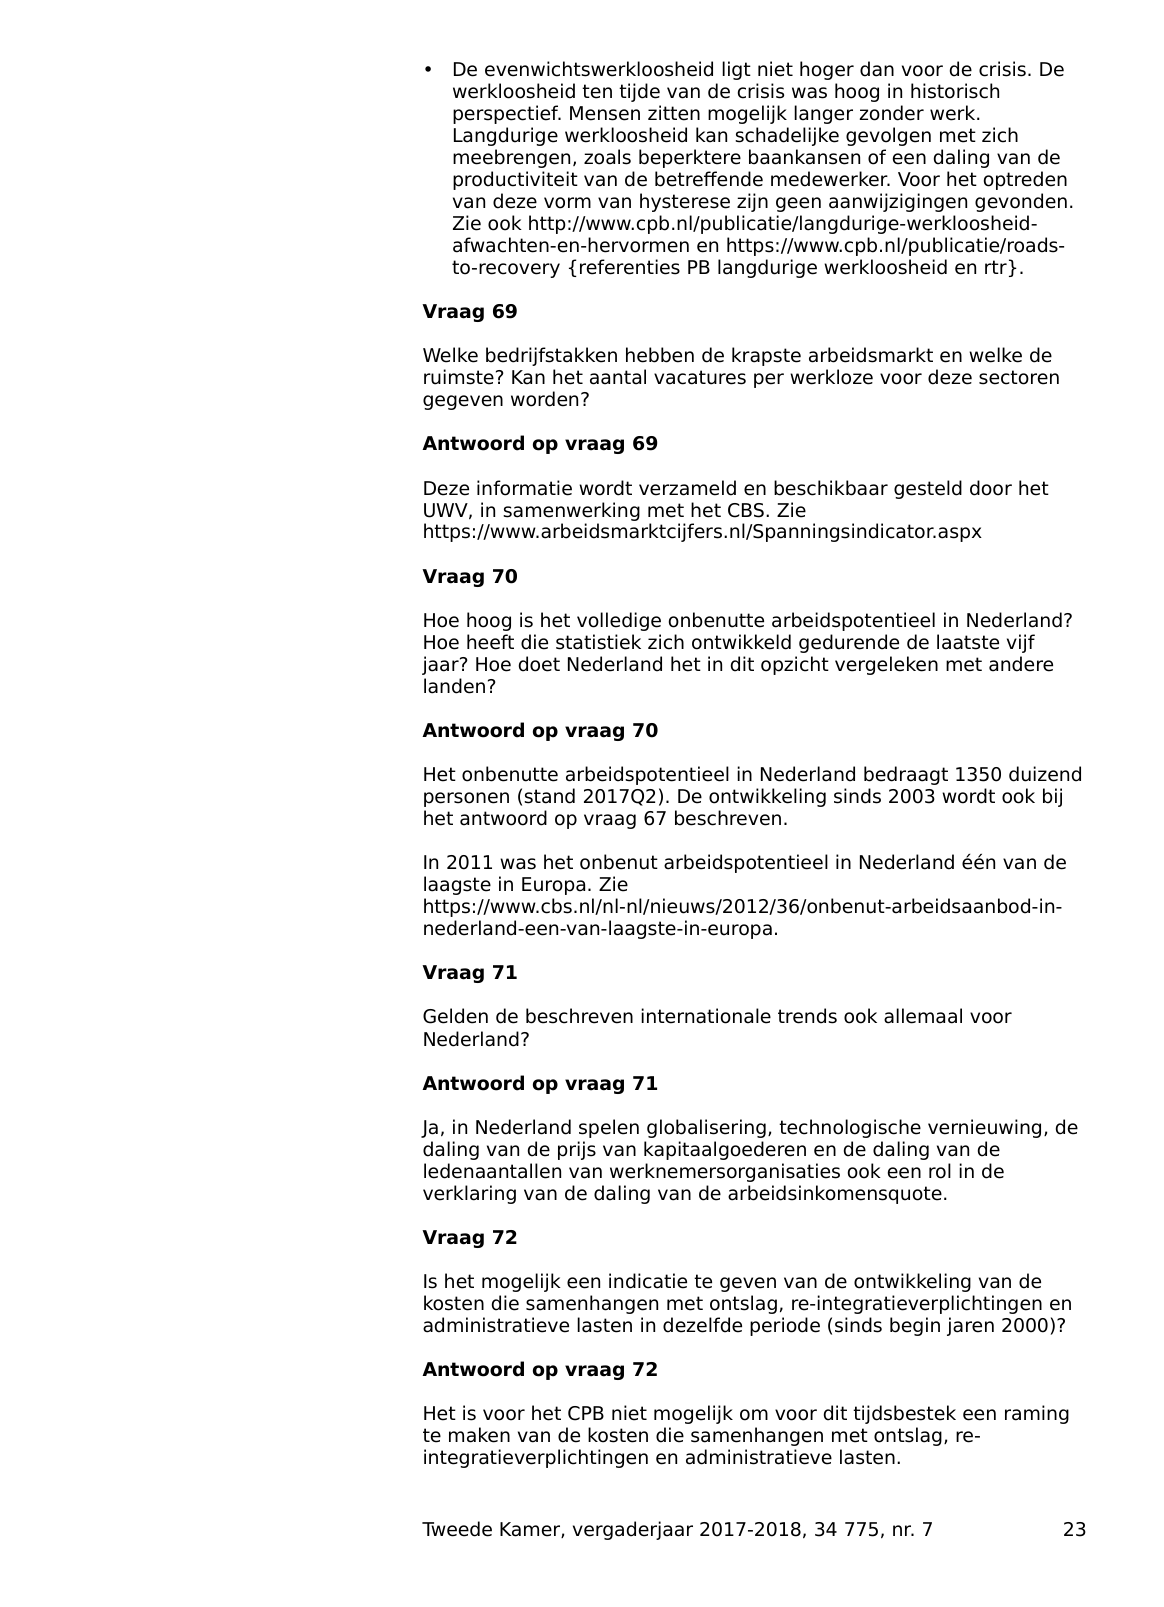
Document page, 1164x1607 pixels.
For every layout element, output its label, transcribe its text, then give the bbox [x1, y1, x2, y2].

subtitle Antwoord op vraag 70 [422, 720, 1087, 742]
text • De evenwichtswerkloosheid ligt niet hoger dan voor de crisis. De werkloosheid ten tijde van de crisis was hoog in historisch perspectief. Mensen zitten mogelijk langer zonder werk. Langdurige werkloosheid kan schadelijke gevolgen met zich meebrengen, zoals beperktere baankansen of een daling van de productiviteit van de betreffende medewerker. Voor het optreden van deze vorm van hysterese zijn geen aanwijzigingen gevonden. Zie ook http://www.cpb.nl/publicatie/langdurige-werkloosheid-afwachten-en-hervormen en https://www.cpb.nl/publicatie/roads-to-recovery {referenties PB langdurige werkloosheid en rtr}. [422, 59, 1087, 279]
subtitle Vraag 72 [422, 1227, 1087, 1249]
subtitle Vraag 69 [422, 301, 1087, 323]
subtitle Antwoord op vraag 71 [422, 1073, 1087, 1094]
text In 2011 was het onbenut arbeidspotentieel in Nederland één van de laagste in Europa. Zie https://www.cbs.nl/nl-nl/nieuws/2012/36/onbenut-arbeidsaanbod-in-nederland-een-van-laagste-in-europa. [422, 852, 1087, 940]
text Ja, in Nederland spelen globalisering, technologische vernieuwing, de daling van de prijs van kapitaalgoederen en de daling van de ledenaantallen van werknemersorganisaties ook een rol in de verklaring van de daling van de arbeidsinkomensquote. [422, 1117, 1087, 1205]
text Het is voor het CPB niet mogelijk om voor dit tijdsbestek een raming te maken van de kosten die samenhangen met ontslag, re-integratieverplichtingen en administratieve lasten. [422, 1403, 1087, 1469]
subtitle Vraag 71 [422, 962, 1087, 984]
text Gelden de beschreven internationale trends ook allemaal voor Nederland? [422, 1006, 1087, 1050]
subtitle Antwoord op vraag 69 [422, 433, 1087, 455]
subtitle Antwoord op vraag 72 [422, 1359, 1087, 1381]
text Deze informatie wordt verzameld en beschikbaar gesteld door het UWV, in samenwerking met het CBS. Zie https://www.arbeidsmarktcijfers.nl/Spanningsindicator.aspx [422, 477, 1087, 543]
text Hoe hoog is het volledige onbenutte arbeidspotentieel in Nederland? Hoe heeft die statistiek zich ontwikkeld gedurende de laatste vijf jaar? Hoe doet Nederland het in dit opzicht vergeleken met andere landen? [422, 610, 1087, 698]
text Welke bedrijfstakken hebben de krapste arbeidsmarkt en welke de ruimste? Kan het aantal vacatures per werkloze voor deze sectoren gegeven worden? [422, 345, 1087, 411]
subtitle Vraag 70 [422, 566, 1087, 588]
text Is het mogelijk een indicatie te geven van de ontwikkeling van de kosten die samenhangen met ontslag, re-integratieverplichtingen en administratieve lasten in dezelfde periode (sinds begin jaren 2000)? [422, 1271, 1087, 1337]
text Het onbenutte arbeidspotentieel in Nederland bedraagt 1350 duizend personen (stand 2017Q2). De ontwikkeling sinds 2003 wordt ook bij het antwoord op vraag 67 beschreven. [422, 764, 1087, 830]
